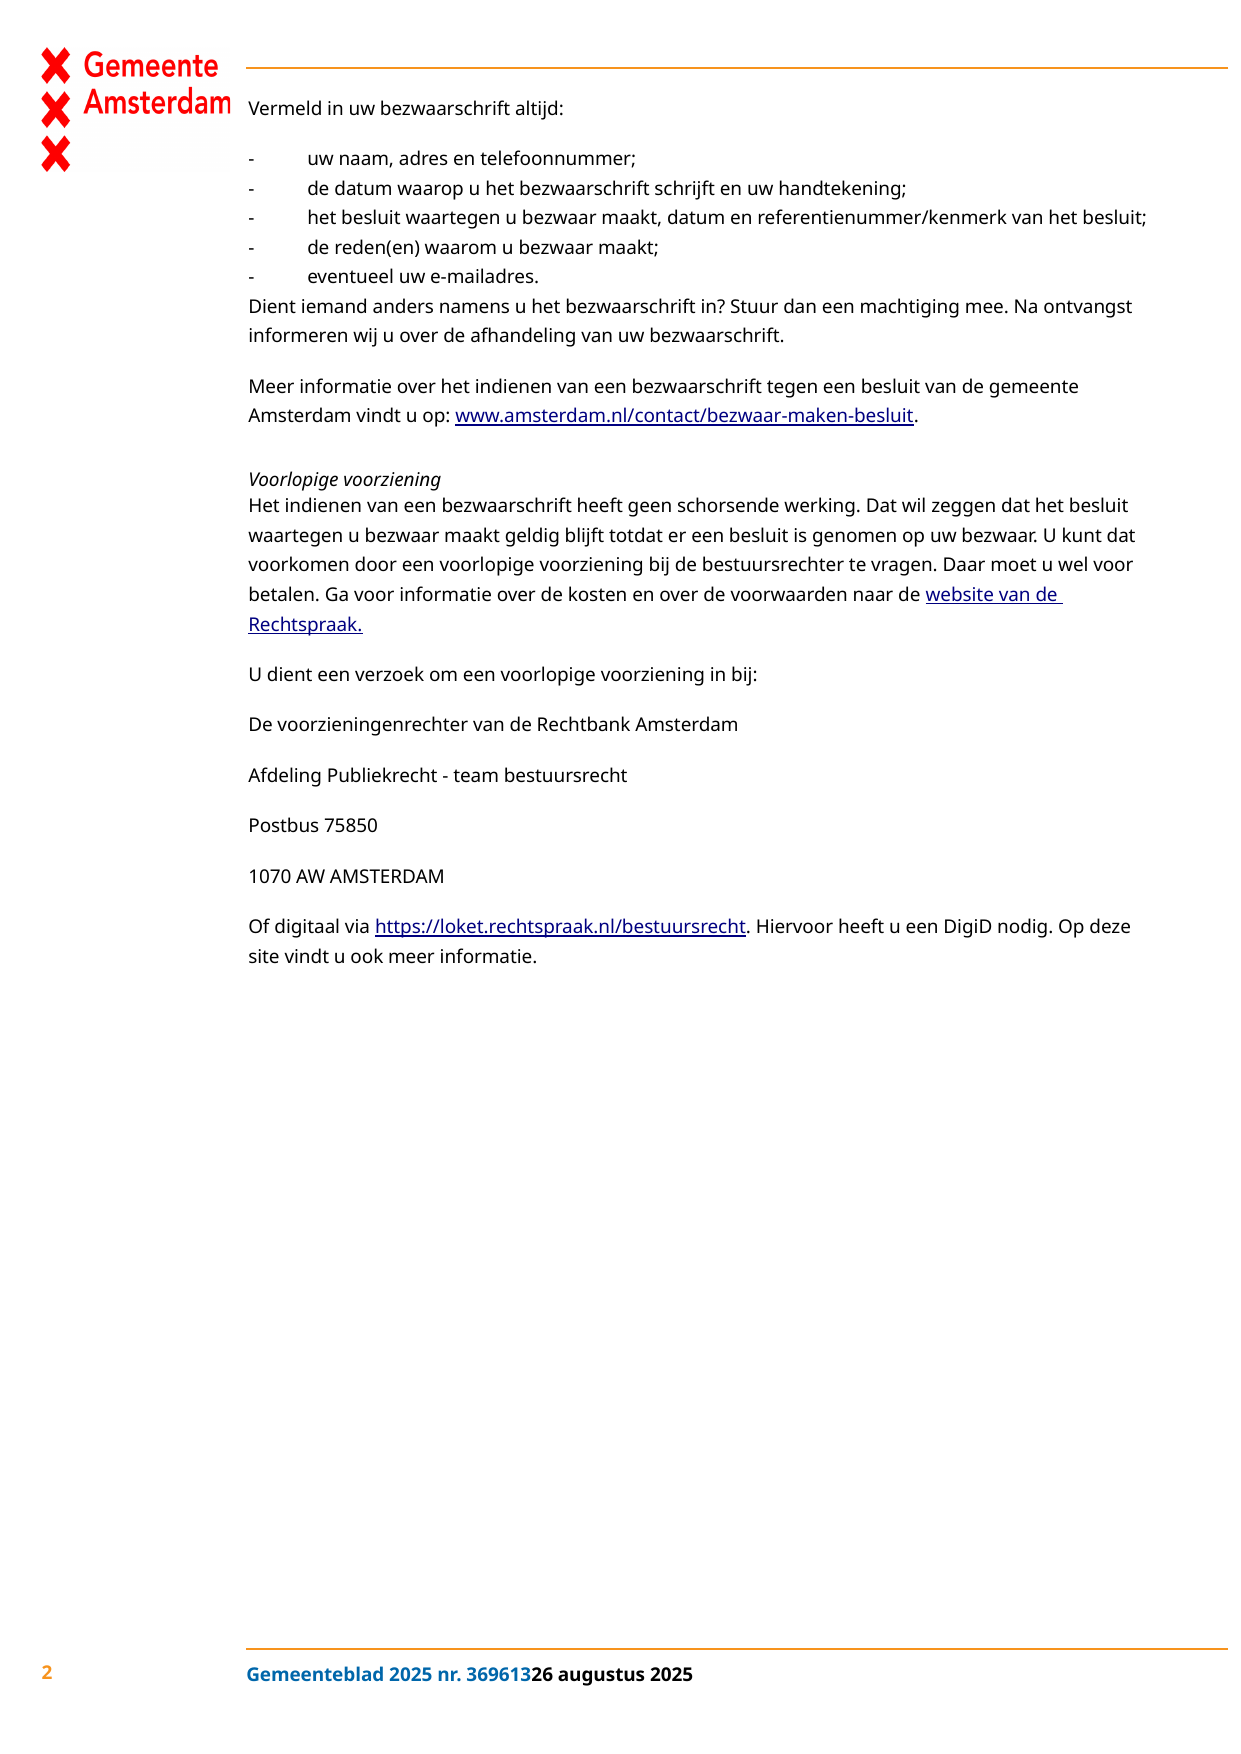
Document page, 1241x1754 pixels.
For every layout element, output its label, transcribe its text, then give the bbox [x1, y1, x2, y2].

text 1070 AW AMSTERDAM [248, 863, 1152, 888]
text Of digitaal via https://loket.rechtspraak.nl/bestuursrecht. Hiervoor heeft u een DigiD nodig. Op deze site vindt u ook meer informatie. [248, 913, 1152, 968]
text U dient een verzoek om een voorlopige voorziening in bij: [248, 661, 1152, 687]
text Afdeling Publiekrecht - team bestuursrecht [248, 762, 1152, 788]
text Dient iemand anders namens u het bezwaarschrift in? Stuur dan een machtiging mee. Na ontvangst informeren wij u over de afhandeling van uw bezwaarschrift. [248, 293, 1152, 348]
text Meer informatie over het indienen van een bezwaarschrift tegen een besluit van de gemeente Amsterdam vindt u op: www.amsterdam.nl/contact/bezwaar-maken-besluit. [248, 373, 1152, 428]
list de reden(en) waarom u bezwaar maakt; [248, 234, 1152, 260]
text De voorzieningenrechter van de Rechtbank Amsterdam [248, 712, 1152, 737]
list het besluit waartegen u bezwaar maakt, datum en referentienummer/kenmerk van het besluit; [248, 204, 1152, 230]
picture [41, 47, 231, 172]
list de datum waarop u het bezwaarschrift schrijft en uw handtekening; [248, 175, 1152, 201]
text Voorlopige voorziening [248, 467, 1152, 492]
list eventueel uw e-mailadres. [248, 263, 1152, 289]
text Postbus 75850 [248, 812, 1152, 838]
list uw naam, adres en telefoonnummer; [248, 145, 1152, 171]
text Het indienen van een bezwaarschrift heeft geen schorsende werking. Dat wil zeggen dat het besluit waartegen u bezwaar maakt geldig blijft totdat er een besluit is genomen op uw bezwaar. U kunt dat voorkomen door een voorlopige voorziening bij de bestuursrechter te vragen. Daar moet u wel voor betalen. Ga voor informatie over de kosten en over de voorwaarden naar de website van de Rechtspraak. [248, 492, 1152, 636]
text Vermeld in uw bezwaarschrift altijd: [248, 95, 1152, 121]
